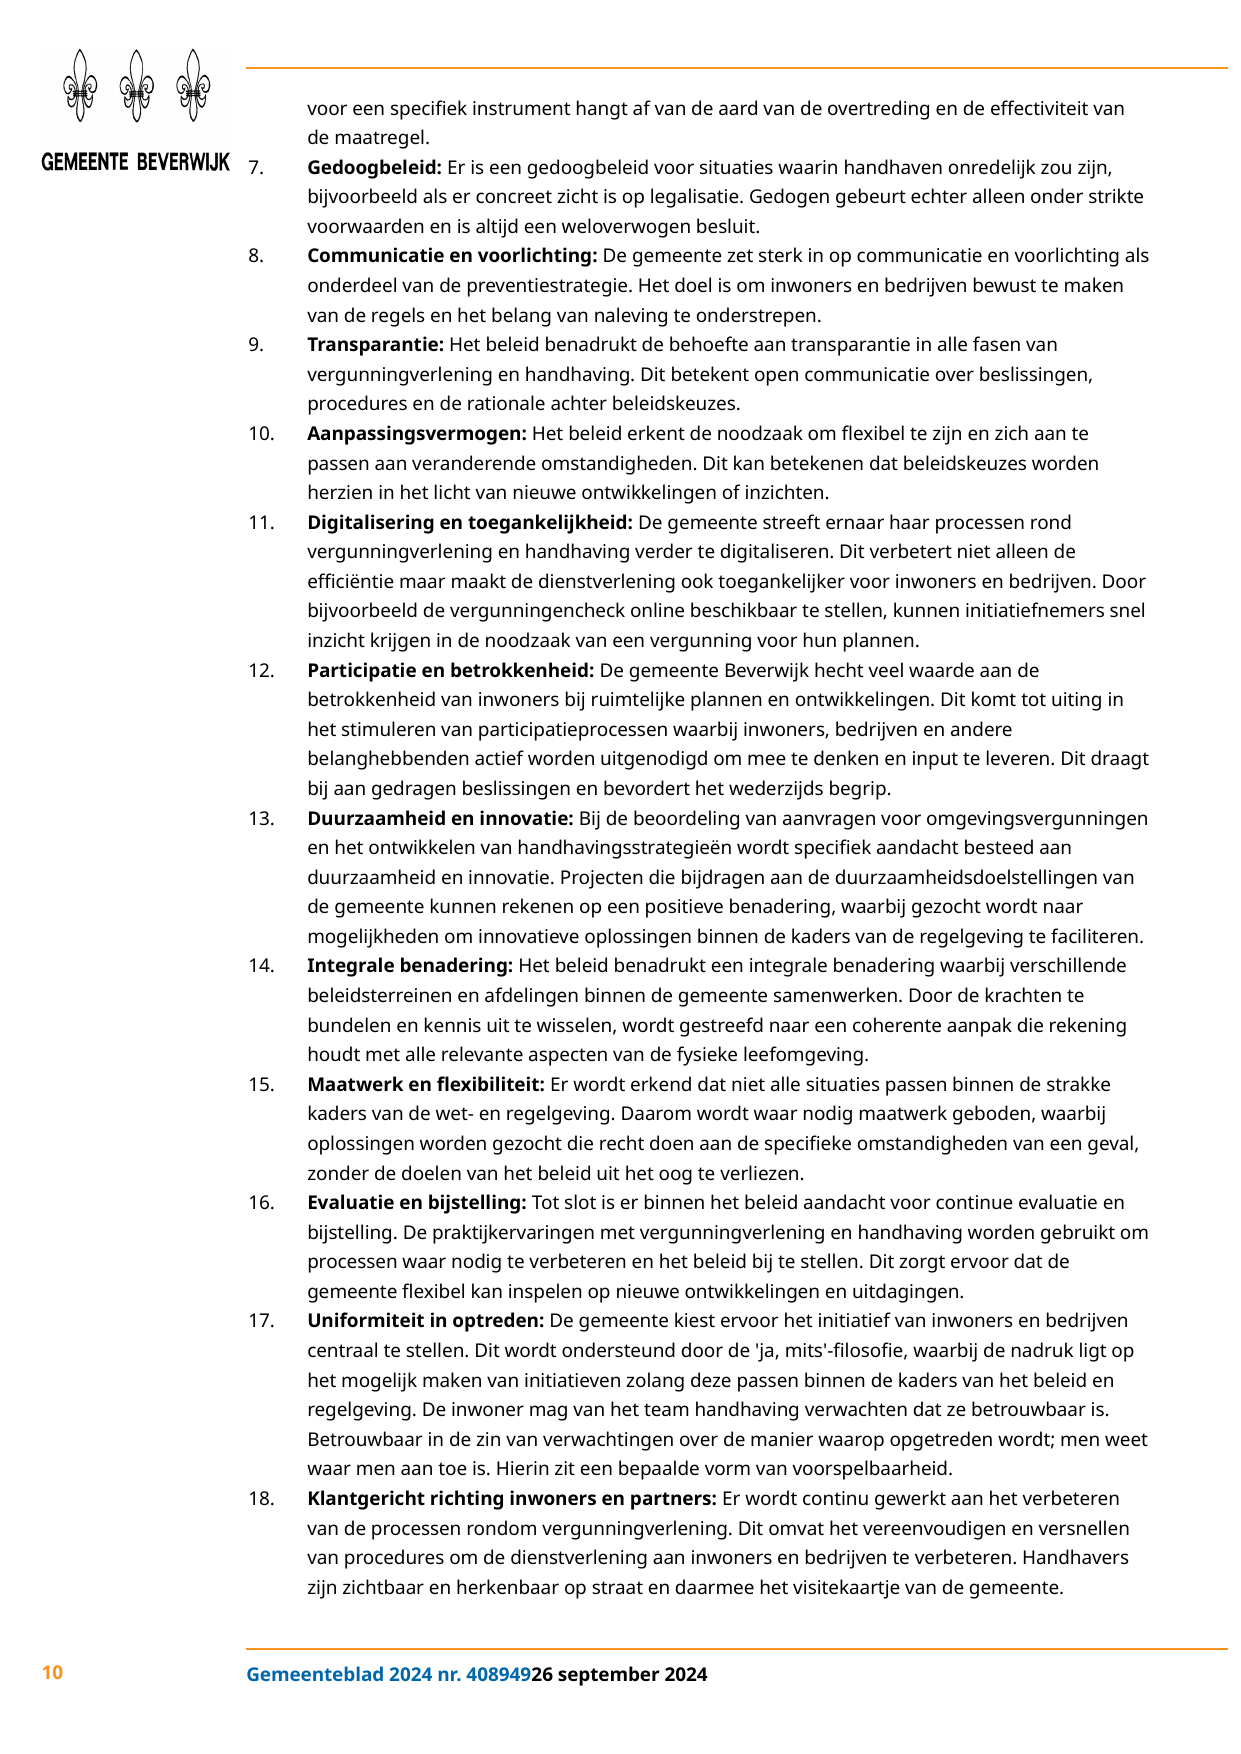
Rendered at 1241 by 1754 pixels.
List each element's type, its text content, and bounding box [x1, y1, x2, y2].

list Gedoogbeleid: Er is een gedoogbeleid voor situaties waarin handhaven onredelijk zou zijn, bijvoorbeeld als er concreet zicht is op legalisatie. Gedogen gebeurt echter alleen onder strikte voorwaarden en is altijd een weloverwogen besluit. [248, 154, 1152, 239]
list Uniformiteit in optreden: De gemeente kiest ervoor het initiatief van inwoners en bedrijven centraal te stellen. Dit wordt ondersteund door de 'ja, mits'-filosofie, waarbij de nadruk ligt op het mogelijk maken van initiatieven zolang deze passen binnen de kaders van het beleid en regelgeving. De inwoner mag van het team handhaving verwachten dat ze betrouwbaar is. Betrouwbaar in de zin van verwachtingen over de manier waarop opgetreden wordt; men weet waar men aan toe is. Hierin zit een bepaalde vorm van voorspelbaarheid. [248, 1308, 1152, 1481]
list Transparantie: Het beleid benadrukt de behoefte aan transparantie in alle fasen van vergunningverlening en handhaving. Dit betekent open communicatie over beslissingen, procedures en de rationale achter beleidskeuzes. [248, 331, 1152, 416]
list Participatie en betrokkenheid: De gemeente Beverwijk hecht veel waarde aan de betrokkenheid van inwoners bij ruimtelijke plannen en ontwikkelingen. Dit komt tot uiting in het stimuleren van participatieprocessen waarbij inwoners, bedrijven en andere belanghebbenden actief worden uitgenodigd om mee te denken en input te leveren. Dit draagt bij aan gedragen beslissingen en bevordert het wederzijds begrip. [248, 657, 1152, 801]
list Maatwerk en flexibiliteit: Er wordt erkend dat niet alle situaties passen binnen de strakke kaders van de wet- en regelgeving. Daarom wordt waar nodig maatwerk geboden, waarbij oplossingen worden gezocht die recht doen aan de specifieke omstandigheden van een geval, zonder de doelen van het beleid uit het oog te verliezen. [248, 1071, 1152, 1186]
list Klantgericht richting inwoners en partners: Er wordt continu gewerkt aan het verbeteren van de processen rondom vergunningverlening. Dit omvat het vereenvoudigen en versnellen van procedures om de dienstverlening aan inwoners en bedrijven te verbeteren. Handhavers zijn zichtbaar en herkenbaar op straat en daarmee het visitekaartje van de gemeente. [248, 1485, 1152, 1600]
list Evaluatie en bijstelling: Tot slot is er binnen het beleid aandacht voor continue evaluatie en bijstelling. De praktijkervaringen met vergunningverlening en handhaving worden gebruikt om processen waar nodig te verbeteren en het beleid bij te stellen. Dit zorgt ervoor dat de gemeente flexibel kan inspelen op nieuwe ontwikkelingen en uitdagingen. [248, 1189, 1152, 1304]
list Digitalisering en toegankelijkheid: De gemeente streeft ernaar haar processen rond vergunningverlening en handhaving verder te digitaliseren. Dit verbetert niet alleen de efficiëntie maar maakt de dienstverlening ook toegankelijker voor inwoners en bedrijven. Door bijvoorbeeld de vergunningencheck online beschikbaar te stellen, kunnen initiatiefnemers snel inzicht krijgen in de noodzaak van een vergunning voor hun plannen. [248, 509, 1152, 653]
picture [41, 47, 231, 172]
list Integrale benadering: Het beleid benadrukt een integrale benadering waarbij verschillende beleidsterreinen en afdelingen binnen de gemeente samenwerken. Door de krachten te bundelen en kennis uit te wisselen, wordt gestreefd naar een coherente aanpak die rekening houdt met alle relevante aspecten van de fysieke leefomgeving. [248, 953, 1152, 1067]
list voor een specifiek instrument hangt af van de aard van de overtreding en de effectiviteit van de maatregel. [248, 95, 1152, 150]
list Communicatie en voorlichting: De gemeente zet sterk in op communicatie en voorlichting als onderdeel van de preventiestrategie. Het doel is om inwoners en bedrijven bewust te maken van de regels en het belang van naleving te onderstrepen. [248, 243, 1152, 328]
list Duurzaamheid en innovatie: Bij de beoordeling van aanvragen voor omgevingsvergunningen en het ontwikkelen van handhavingsstrategieën wordt specifiek aandacht besteed aan duurzaamheid en innovatie. Projecten die bijdragen aan de duurzaamheidsdoelstellingen van de gemeente kunnen rekenen op een positieve benadering, waarbij gezocht wordt naar mogelijkheden om innovatieve oplossingen binnen de kaders van de regelgeving te faciliteren. [248, 805, 1152, 949]
list Aanpassingsvermogen: Het beleid erkent de noodzaak om flexibel te zijn en zich aan te passen aan veranderende omstandigheden. Dit kan betekenen dat beleidskeuzes worden herzien in het licht van nieuwe ontwikkelingen of inzichten. [248, 420, 1152, 505]
